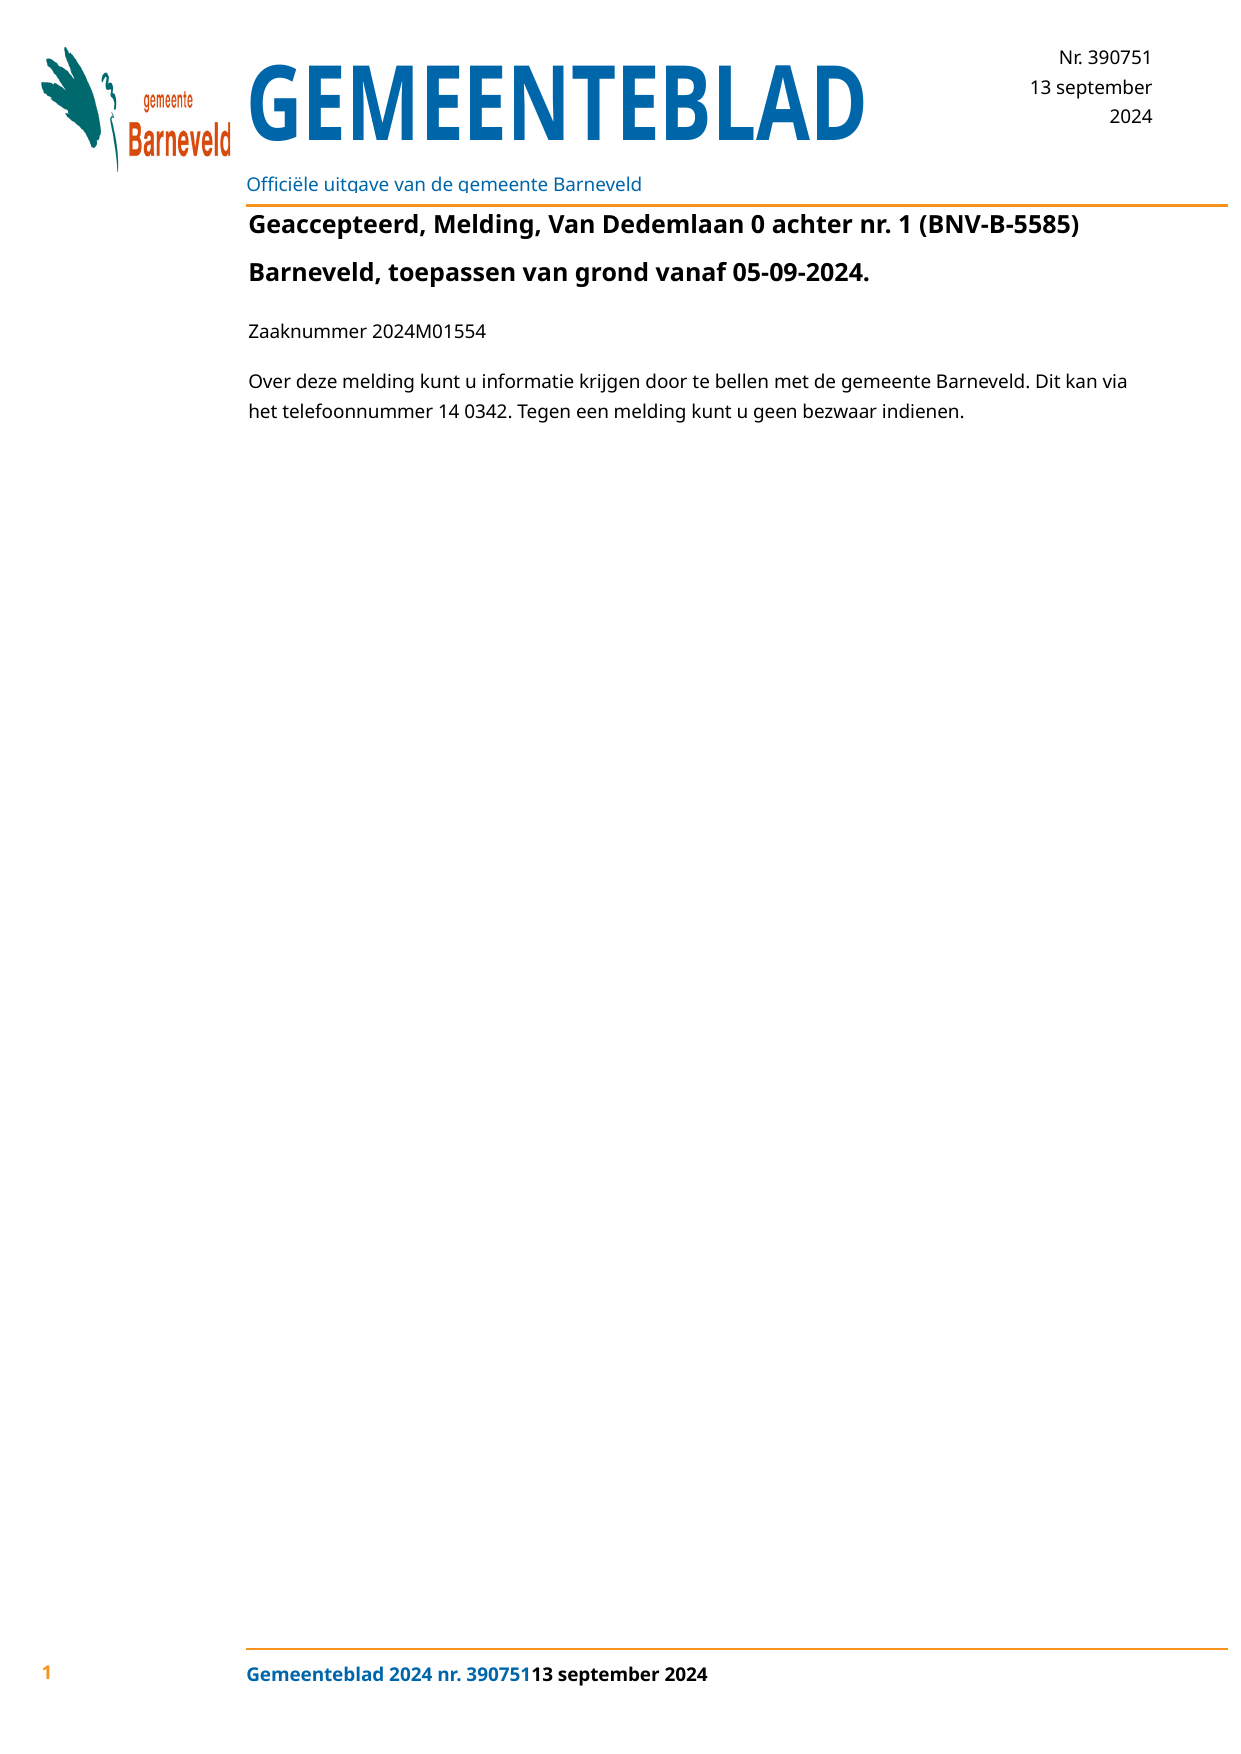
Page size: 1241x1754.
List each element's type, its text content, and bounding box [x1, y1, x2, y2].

text Zaaknummer 2024M01554 [248, 318, 1152, 344]
picture [41, 47, 231, 172]
text Over deze melding kunt u informatie krijgen door te bellen met de gemeente Barneveld. Dit kan via het telefoonnummer 14 0342. Tegen een melding kunt u geen bezwaar indienen. [248, 368, 1152, 424]
text Geaccepteerd, Melding, Van Dedemlaan 0 achter nr. 1 (BNV-B-5585) Barneveld, toepassen van grond vanaf 05-09-2024. [248, 207, 1152, 288]
